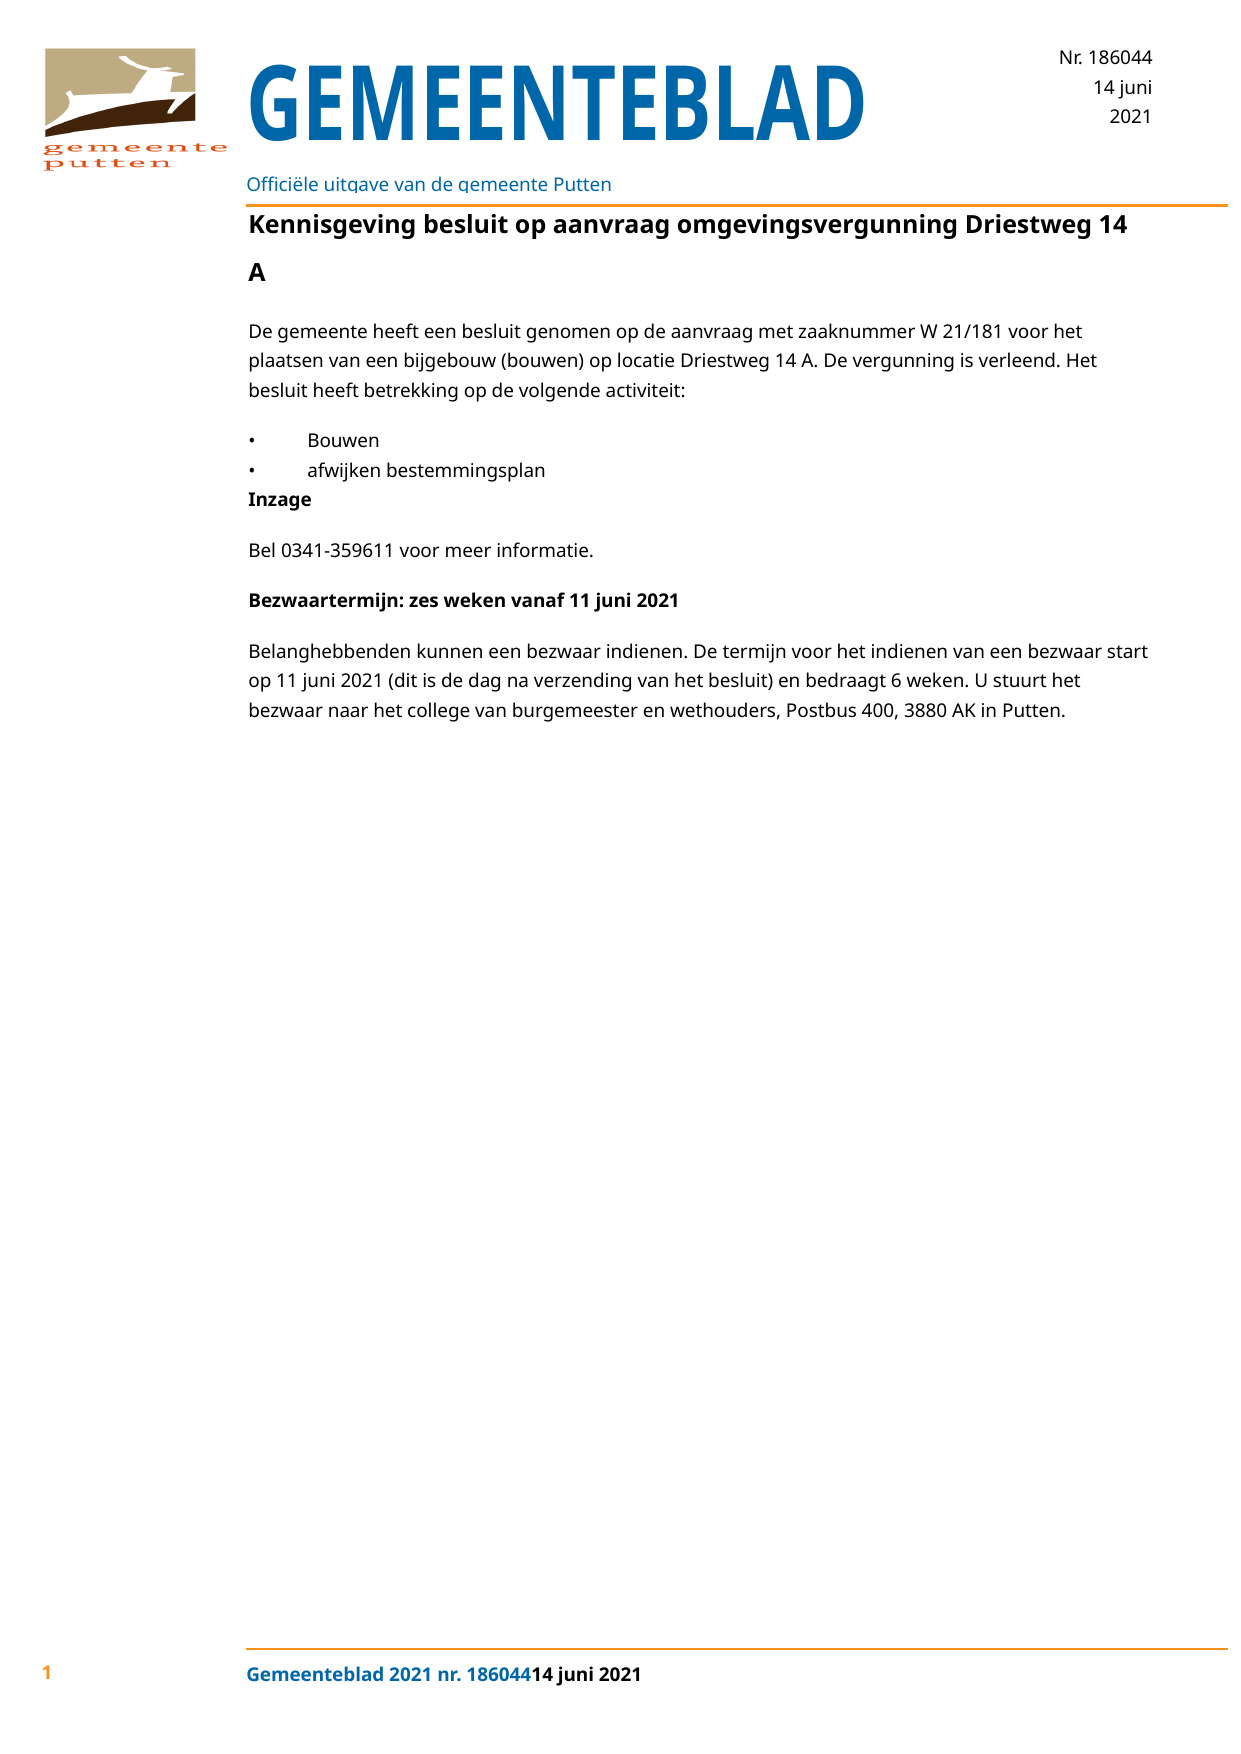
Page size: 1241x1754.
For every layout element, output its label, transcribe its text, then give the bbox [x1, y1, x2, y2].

list Bouwen [248, 427, 1152, 453]
text Bel 0341-359611 voor meer informatie. [248, 537, 1152, 563]
text Kennisgeving besluit op aanvraag omgevingsvergunning Driestweg 14 A [248, 207, 1152, 288]
text Bezwaartermijn: zes weken vanaf 11 juni 2021 [248, 587, 1152, 613]
picture [41, 47, 231, 172]
list afwijken bestemmingsplan [248, 457, 1152, 483]
text De gemeente heeft een besluit genomen op de aanvraag met zaaknummer W 21/181 voor het plaatsen van een bijgebouw (bouwen) op locatie Driestweg 14 A. De vergunning is verleend. Het besluit heeft betrekking op de volgende activiteit: [248, 318, 1152, 403]
text Belanghebbenden kunnen een bezwaar indienen. De termijn voor het indienen van een bezwaar start op 11 juni 2021 (dit is de dag na verzending van het besluit) en bedraagt 6 weken. U stuurt het bezwaar naar het college van burgemeester en wethouders, Postbus 400, 3880 AK in Putten. [248, 638, 1152, 723]
text Inzage [248, 487, 1152, 512]
